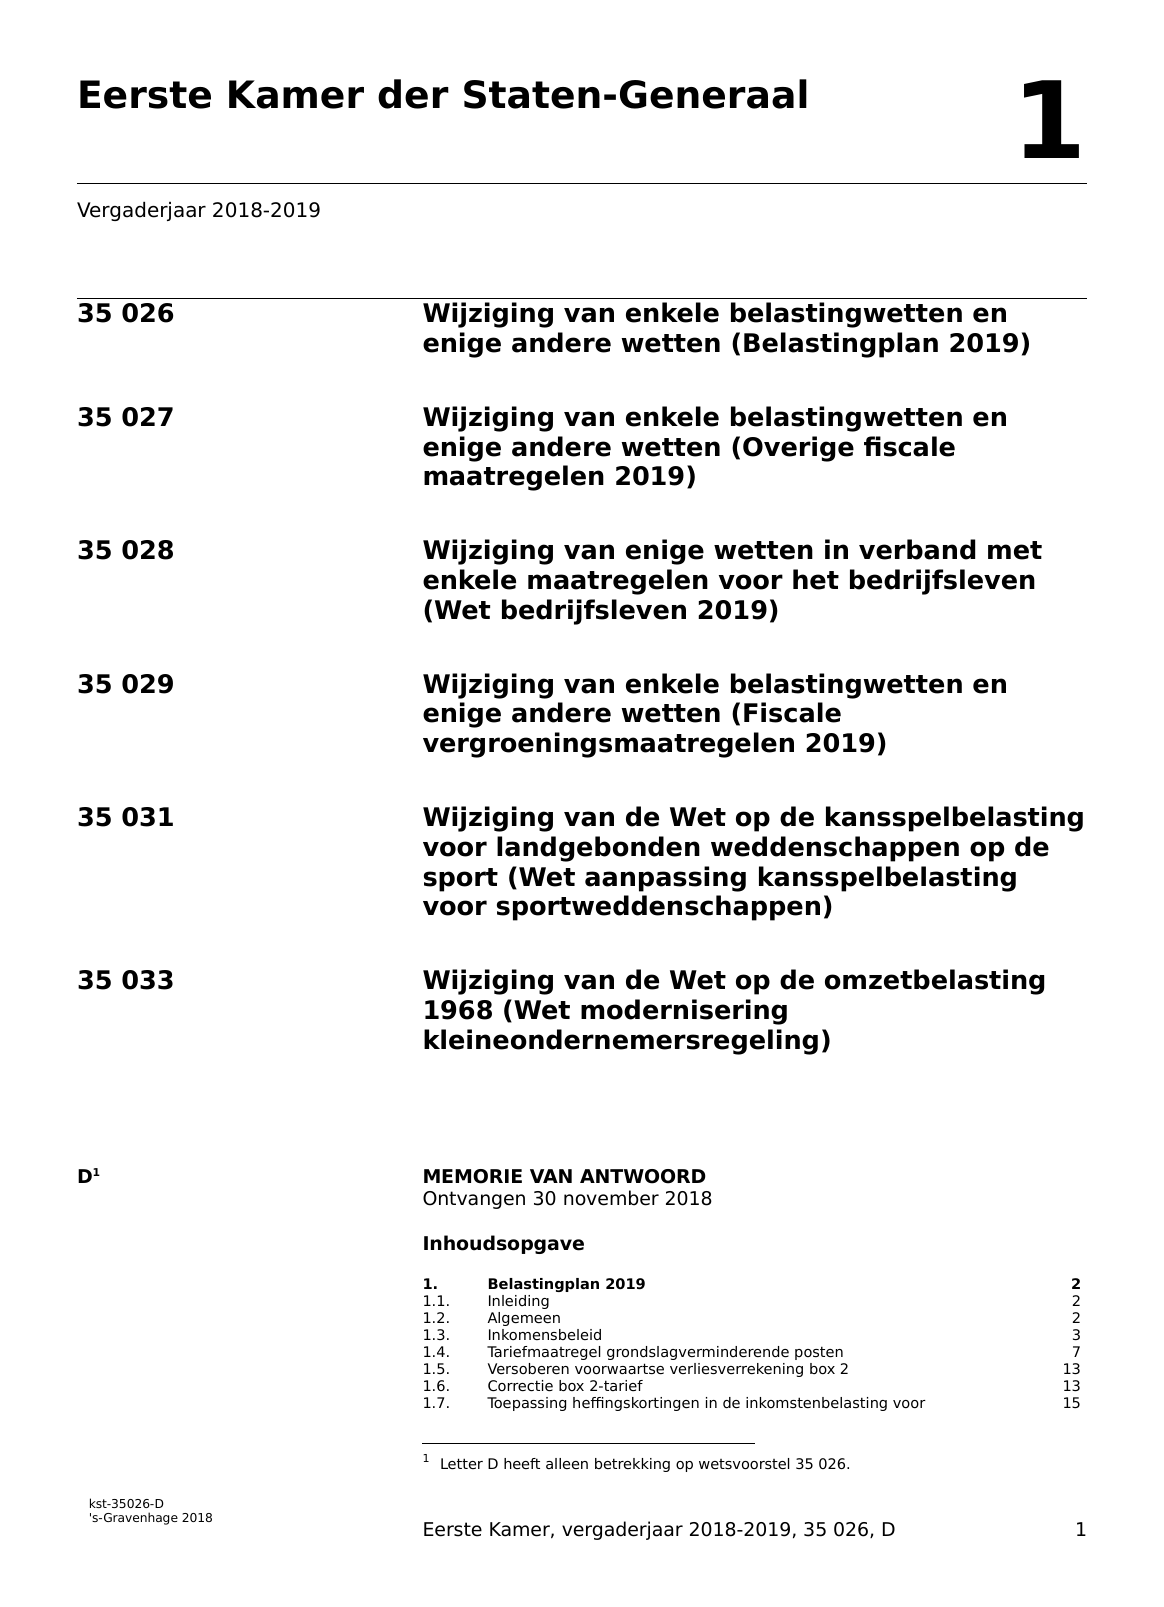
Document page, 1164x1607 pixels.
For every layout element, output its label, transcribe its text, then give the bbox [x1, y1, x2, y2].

table_cell Algemeen [481, 1310, 1013, 1327]
table_cell Inkomensbeleid [481, 1327, 1013, 1344]
table_cell 2 [1013, 1310, 1087, 1327]
table_header 1 [886, 59, 1087, 183]
table_cell Inleiding [481, 1293, 1013, 1310]
subtitle 35 027 Wijziging van enkele belastingwetten en enige andere wetten (Overige fiscale maatregelen 2019) [77, 403, 1087, 492]
table_cell 1.2. [422, 1310, 481, 1327]
table_header 1. [422, 1276, 481, 1293]
text kst-35026-D [88, 1497, 323, 1511]
subtitle 35 028 Wijziging van enige wetten in verband met enkele maatregelen voor het bedrijfsleven (Wet bedrijfsleven 2019) [77, 536, 1087, 625]
subtitle 35 033 Wijziging van de Wet op de omzetbelasting 1968 (Wet modernisering kleineondernemersregeling) [77, 966, 1087, 1055]
table_cell Vergaderjaar 2018-2019 [77, 184, 1087, 298]
text Letter D heeft alleen betrekking op wetsvoorstel 35 026. [422, 1452, 1087, 1474]
table_cell 13 [1013, 1361, 1087, 1378]
text 's-Gravenhage 2018 [88, 1511, 323, 1525]
table_cell Toepassing heffingskortingen in de inkomstenbelasting voor [481, 1395, 1013, 1412]
table_cell 1.5. [422, 1361, 481, 1378]
subtitle 35 026 Wijziging van enkele belastingwetten en enige andere wetten (Belastingplan 2019) [77, 299, 1087, 358]
subtitle D MEMORIE VAN ANTWOORD [77, 1166, 1087, 1188]
table_cell Versoberen voorwaartse verliesverrekening box 2 [481, 1361, 1013, 1378]
subtitle Inhoudsopgave [422, 1232, 1087, 1254]
table_cell 3 [1013, 1327, 1087, 1344]
table_cell 1.7. [422, 1395, 481, 1412]
table_cell 1.6. [422, 1378, 481, 1395]
table_cell 2 [1013, 1293, 1087, 1310]
table_cell 1.1. [422, 1293, 481, 1310]
table_cell Correctie box 2-tarief [481, 1378, 1013, 1395]
subtitle 35 029 Wijziging van enkele belastingwetten en enige andere wetten (Fiscale vergroeningsmaatregelen 2019) [77, 669, 1087, 759]
table_header Eerste Kamer der Staten-Generaal [77, 59, 886, 183]
text Ontvangen 30 november 2018 [422, 1188, 1087, 1210]
table_cell 15 [1013, 1395, 1087, 1412]
table_cell 1.3. [422, 1327, 481, 1344]
table_header Belastingplan 2019 [481, 1276, 1013, 1293]
table_cell 1.4. [422, 1344, 481, 1361]
table_header 2 [1013, 1276, 1087, 1293]
table_cell 7 [1013, 1344, 1087, 1361]
table_cell 13 [1013, 1378, 1087, 1395]
subtitle 35 031 Wijziging van de Wet op de kansspelbelasting voor landgebonden weddenschappen op de sport (Wet aanpassing kansspelbelasting voor sportweddenschappen) [77, 803, 1087, 922]
table_cell Tariefmaatregel grondslagverminderende posten [481, 1344, 1013, 1361]
